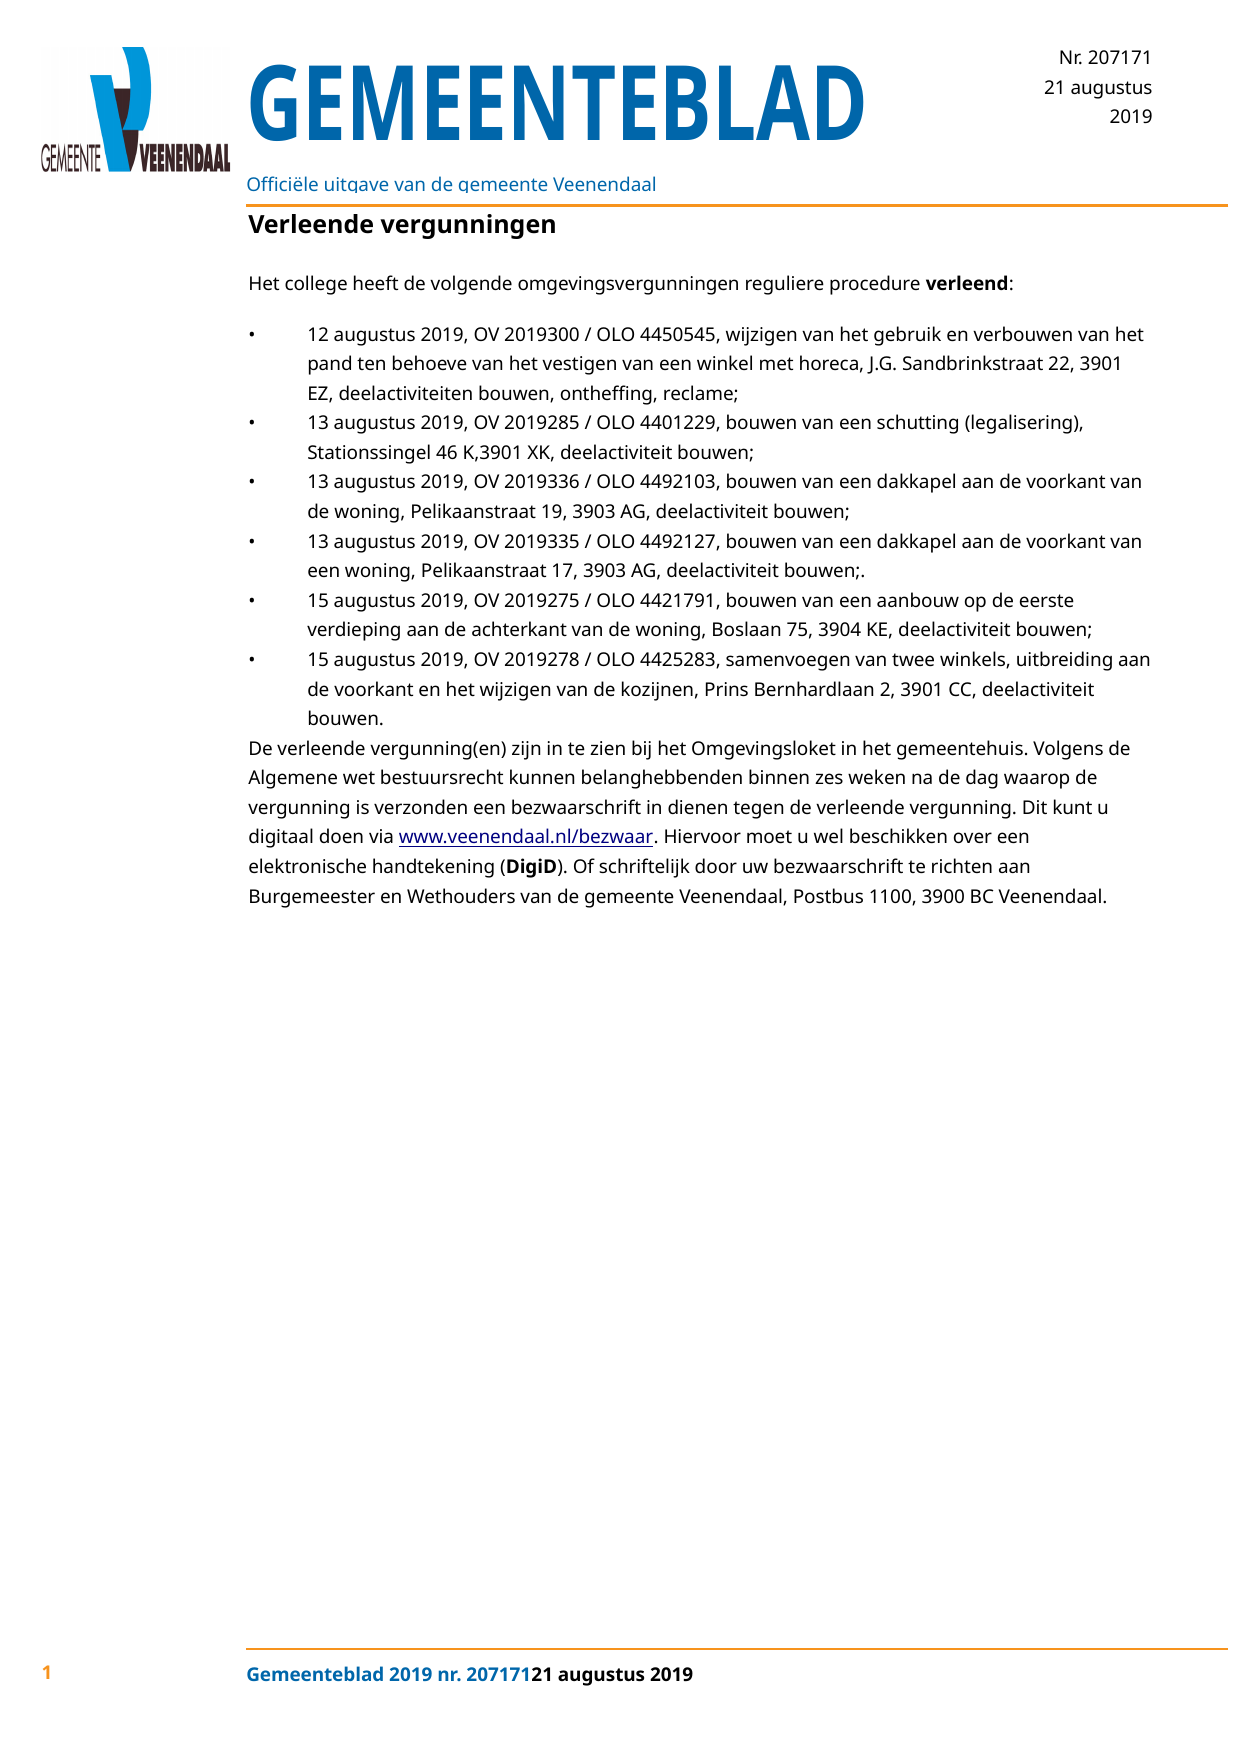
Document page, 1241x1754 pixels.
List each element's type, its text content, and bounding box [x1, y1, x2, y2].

text Verleende vergunningen [248, 207, 1152, 241]
list 15 augustus 2019, OV 2019275 / OLO 4421791, bouwen van een aanbouw op de eerste verdieping aan de achterkant van de woning, Boslaan 75, 3904 KE, deelactiviteit bouwen; [248, 587, 1152, 642]
text De verleende vergunning(en) zijn in te zien bij het Omgevingsloket in het gemeentehuis. Volgens de Algemene wet bestuursrecht kunnen belanghebbenden binnen zes weken na de dag waarop de vergunning is verzonden een bezwaarschrift in dienen tegen de verleende vergunning. Dit kunt u digitaal doen via www.veenendaal.nl/bezwaar. Hiervoor moet u wel beschikken over een elektronische handtekening (DigiD). Of schriftelijk door uw bezwaarschrift te richten aan Burgemeester en Wethouders van de gemeente Veenendaal, Postbus 1100, 3900 BC Veenendaal. [248, 735, 1152, 908]
list 12 augustus 2019, OV 2019300 / OLO 4450545, wijzigen van het gebruik en verbouwen van het pand ten behoeve van het vestigen van een winkel met horeca, J.G. Sandbrinkstraat 22, 3901 EZ, deelactiviteiten bouwen, ontheffing, reclame; [248, 321, 1152, 406]
list 13 augustus 2019, OV 2019335 / OLO 4492127, bouwen van een dakkapel aan de voorkant van een woning, Pelikaanstraat 17, 3903 AG, deelactiviteit bouwen;. [248, 528, 1152, 583]
list 15 augustus 2019, OV 2019278 / OLO 4425283, samenvoegen van twee winkels, uitbreiding aan de voorkant en het wijzigen van de kozijnen, Prins Bernhardlaan 2, 3901 CC, deelactiviteit bouwen. [248, 646, 1152, 731]
list 13 augustus 2019, OV 2019336 / OLO 4492103, bouwen van een dakkapel aan de voorkant van de woning, Pelikaanstraat 19, 3903 AG, deelactiviteit bouwen; [248, 469, 1152, 524]
picture [41, 47, 130, 172]
picture [123, 47, 231, 172]
list 13 augustus 2019, OV 2019285 / OLO 4401229, bouwen van een schutting (legalisering), Stationssingel 46 K,3901 XK, deelactiviteit bouwen; [248, 409, 1152, 465]
text Het college heeft de volgende omgevingsvergunningen reguliere procedure verleend: [248, 270, 1152, 296]
